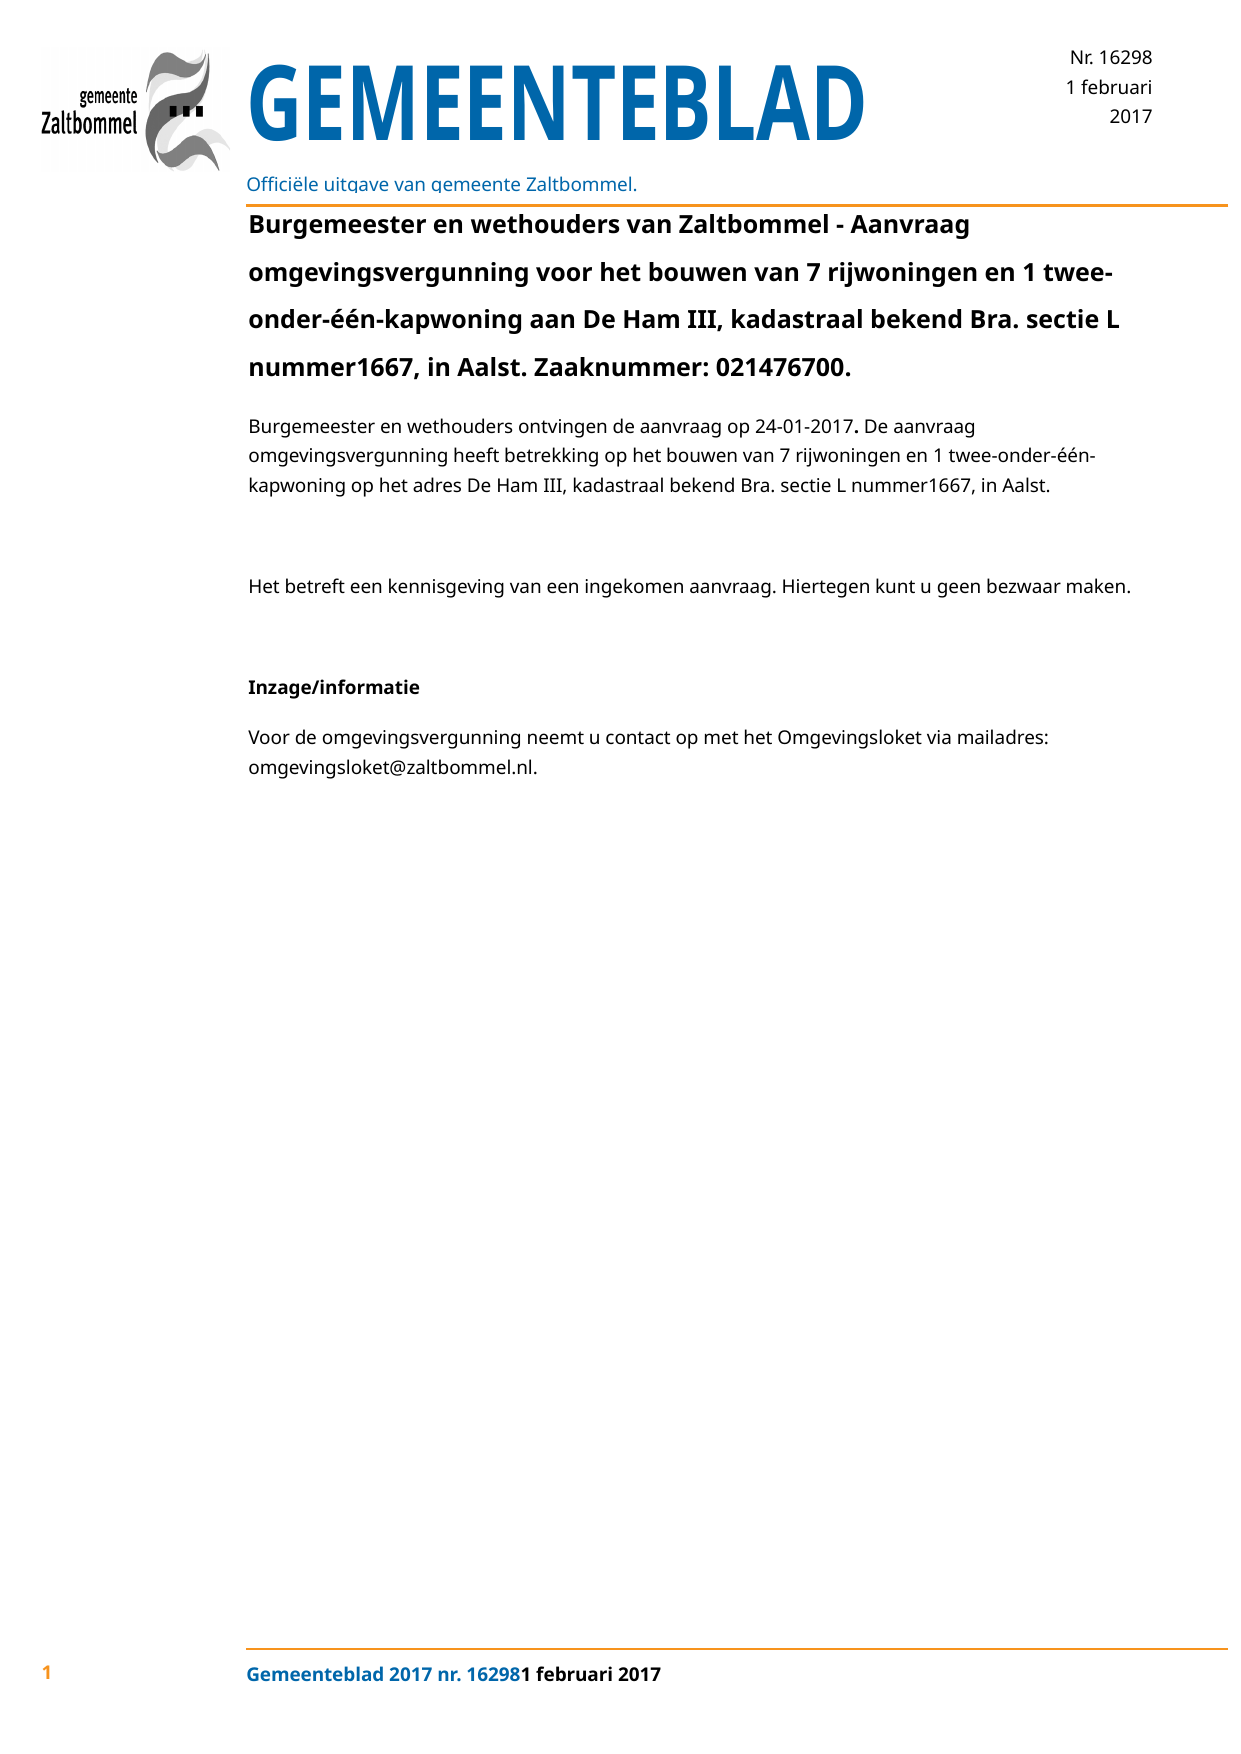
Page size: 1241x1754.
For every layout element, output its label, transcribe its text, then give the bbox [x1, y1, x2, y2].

text Burgemeester en wethouders van Zaltbommel - Aanvraag omgevingsvergunning voor het bouwen van 7 rijwoningen en 1 twee-onder-één-kapwoning aan De Ham III, kadastraal bekend Bra. sectie L nummer1667, in Aalst. Zaaknummer: 021476700. [248, 207, 1152, 384]
text Burgemeester en wethouders ontvingen de aanvraag op 24-01-2017. De aanvraag omgevingsvergunning heeft betrekking op het bouwen van 7 rijwoningen en 1 twee-onder-één-kapwoning op het adres De Ham III, kadastraal bekend Bra. sectie L nummer1667, in Aalst. [248, 413, 1152, 498]
picture [41, 47, 231, 172]
text Voor de omgevingsvergunning neemt u contact op met het Omgevingsloket via mailadres: omgevingsloket@zaltbommel.nl. [248, 724, 1152, 780]
text Het betreft een kennisgeving van een ingekomen aanvraag. Hiertegen kunt u geen bezwaar maken. [248, 573, 1152, 599]
text Inzage/informatie [248, 674, 1152, 700]
